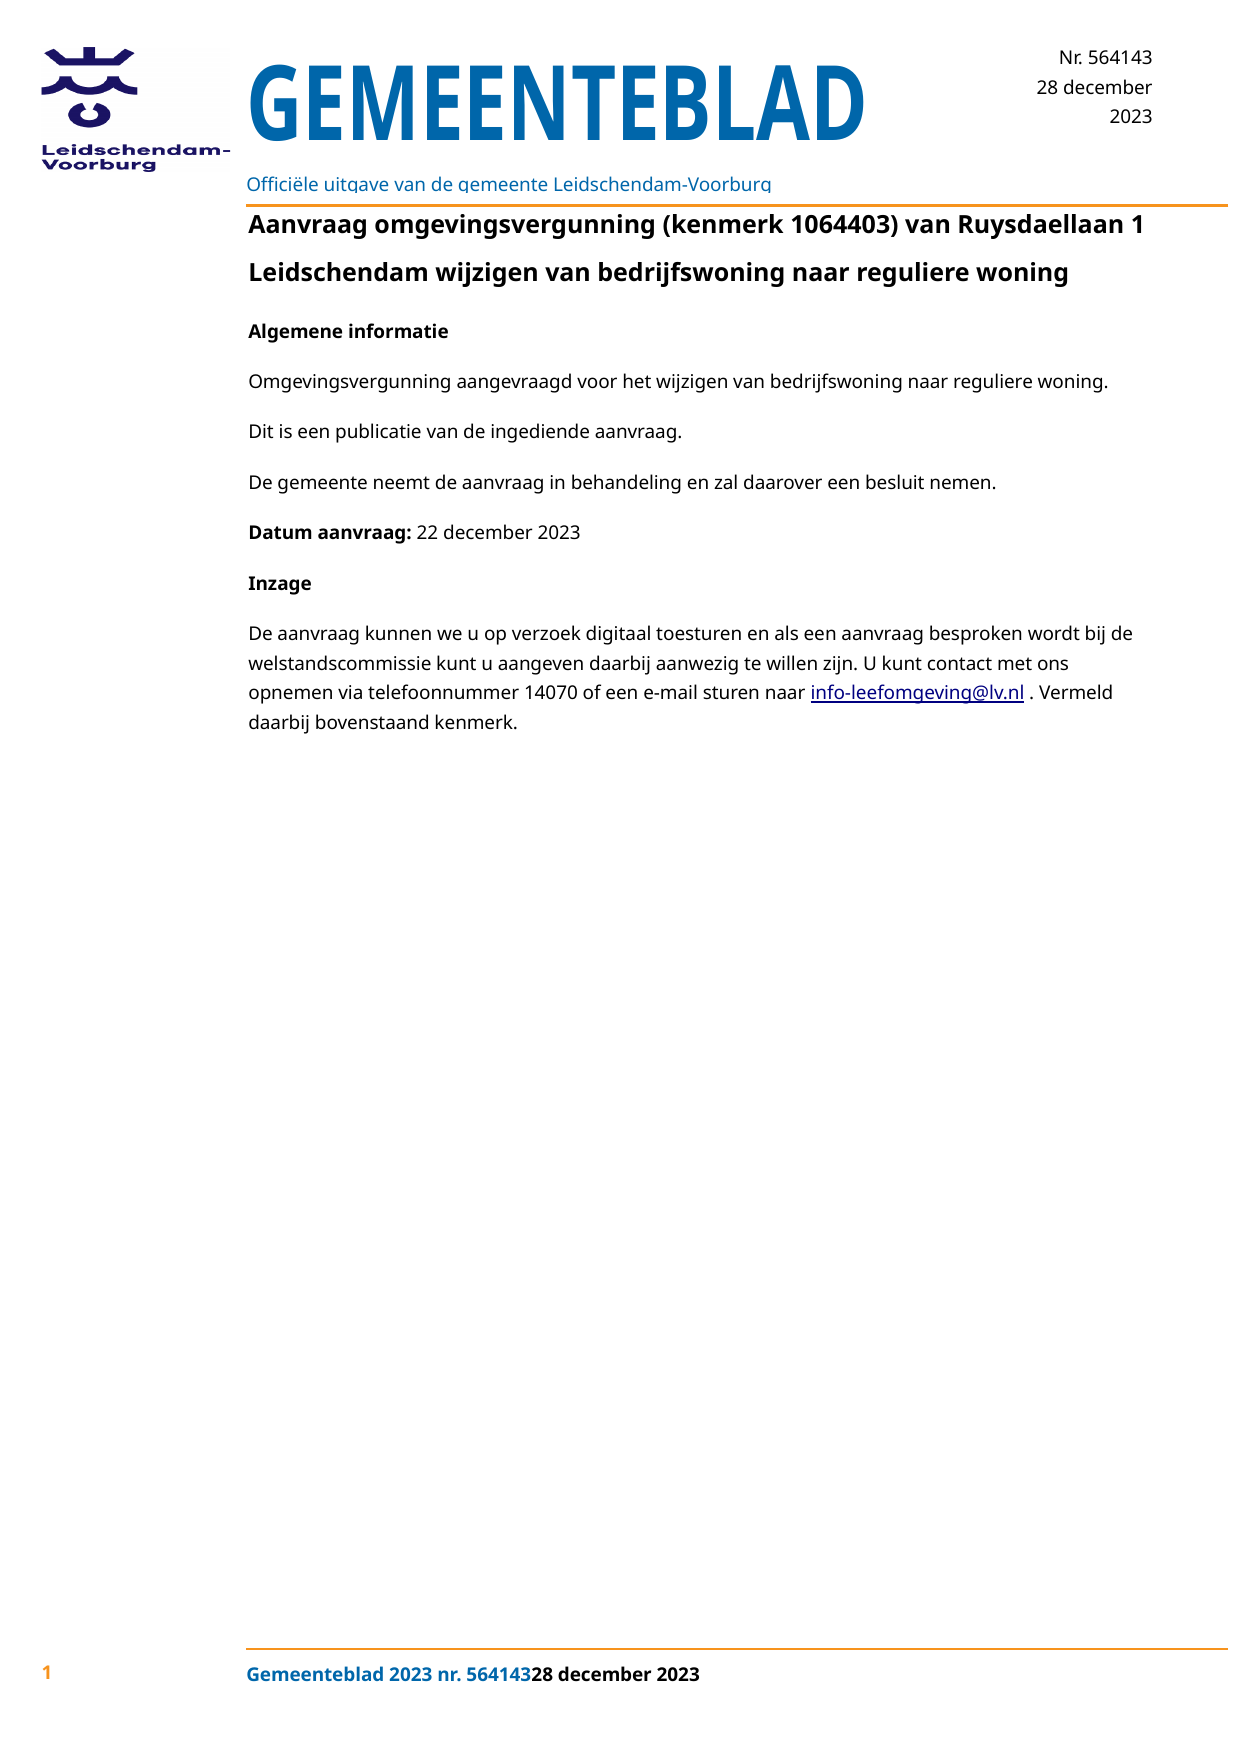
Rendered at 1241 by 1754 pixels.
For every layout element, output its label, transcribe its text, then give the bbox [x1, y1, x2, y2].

text Datum aanvraag: 22 december 2023 [248, 519, 1152, 545]
text Algemene informatie [248, 318, 1152, 344]
picture [41, 47, 231, 172]
text Aanvraag omgevingsvergunning (kenmerk 1064403) van Ruysdaellaan 1 Leidschendam wijzigen van bedrijfswoning naar reguliere woning [248, 207, 1152, 288]
text De aanvraag kunnen we u op verzoek digitaal toesturen en als een aanvraag besproken wordt bij de welstandscommissie kunt u aangeven daarbij aanwezig te willen zijn. U kunt contact met ons opnemen via telefoonnummer 14070 of een e-mail sturen naar info-leefomgeving@lv.nl . Vermeld daarbij bovenstaand kenmerk. [248, 620, 1152, 735]
text Dit is een publicatie van de ingediende aanvraag. [248, 419, 1152, 444]
text De gemeente neemt de aanvraag in behandeling en zal daarover een besluit nemen. [248, 469, 1152, 495]
text Omgevingsvergunning aangevraagd voor het wijzigen van bedrijfswoning naar reguliere woning. [248, 368, 1152, 394]
text Inzage [248, 570, 1152, 596]
